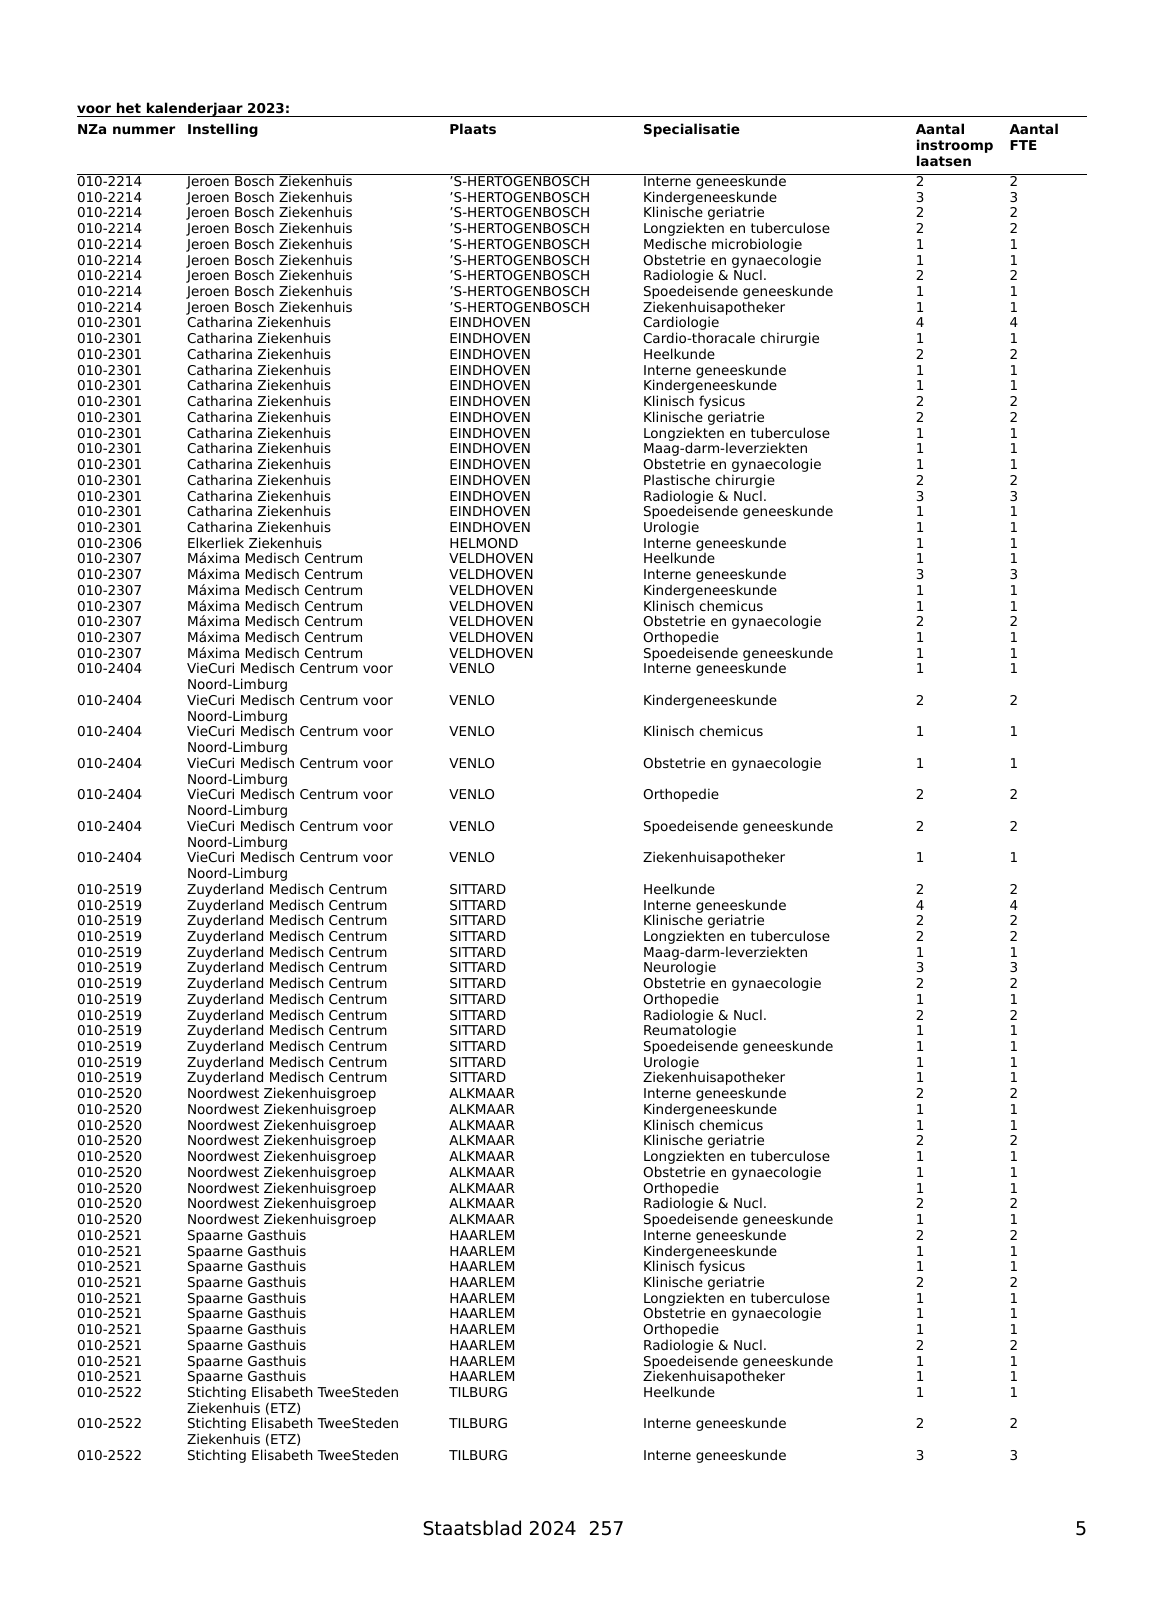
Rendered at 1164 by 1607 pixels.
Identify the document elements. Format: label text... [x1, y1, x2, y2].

table_cell 1 [1003, 1306, 1087, 1322]
table_cell 1 [910, 551, 1003, 567]
table_cell 010-2519 [77, 897, 181, 913]
table_cell Noordwest Ziekenhuisgroep [181, 1165, 443, 1180]
table_cell 010-2214 [77, 190, 181, 205]
table_cell Heelkunde [637, 347, 909, 362]
table_cell 1 [910, 850, 1003, 882]
table_cell Radiologie & Nucl. [637, 488, 909, 504]
table_cell 1 [1003, 646, 1087, 661]
table_cell 010-2214 [77, 237, 181, 252]
table_cell 1 [1003, 1369, 1087, 1385]
table_cell 1 [910, 661, 1003, 693]
table_cell Zuyderland Medisch Centrum [181, 945, 443, 960]
table_cell 2 [910, 347, 1003, 362]
table_cell 010-2519 [77, 1039, 181, 1054]
table_cell 1 [1003, 284, 1087, 299]
table_cell Obstetrie en gynaecologie [637, 976, 909, 992]
table_cell Máxima Medisch Centrum [181, 614, 443, 630]
table_cell ’S-HERTOGENBOSCH [443, 175, 637, 189]
table_cell 1 [1003, 724, 1087, 756]
table_cell SITTARD [443, 1023, 637, 1039]
table_cell 010-2301 [77, 410, 181, 425]
table_cell Interne geneeskunde [637, 1228, 909, 1243]
table_cell Instelling [181, 117, 443, 174]
table_cell Catharina Ziekenhuis [181, 331, 443, 347]
table_cell 010-2522 [77, 1448, 181, 1463]
table_cell 1 [910, 1023, 1003, 1039]
table_cell 1 [910, 646, 1003, 661]
table_cell Cardiologie [637, 315, 909, 331]
table_cell 2 [1003, 1133, 1087, 1149]
table_cell 010-2519 [77, 1055, 181, 1070]
table_cell 1 [1003, 520, 1087, 536]
table_cell Orthopedie [637, 1322, 909, 1338]
table_cell Kindergeneeskunde [637, 583, 909, 598]
table_cell 010-2214 [77, 175, 181, 189]
table_cell Catharina Ziekenhuis [181, 520, 443, 536]
table_cell 1 [910, 1118, 1003, 1133]
table_cell 010-2521 [77, 1369, 181, 1385]
table_cell Specialisatie [637, 117, 909, 174]
table_cell Catharina Ziekenhuis [181, 441, 443, 457]
table_cell 1 [910, 1149, 1003, 1165]
table_cell Noordwest Ziekenhuisgroep [181, 1180, 443, 1196]
table_cell Cardio-thoracale chirurgie [637, 331, 909, 347]
table_cell Klinisch fysicus [637, 394, 909, 410]
table_cell 010-2307 [77, 551, 181, 567]
table_cell Kindergeneeskunde [637, 378, 909, 394]
table_cell 010-2521 [77, 1243, 181, 1259]
table_cell Kindergeneeskunde [637, 1102, 909, 1117]
table_cell 2 [1003, 787, 1087, 819]
table_cell 2 [910, 175, 1003, 189]
table_cell 010-2520 [77, 1212, 181, 1228]
table_cell 010-2404 [77, 661, 181, 693]
table_cell 010-2301 [77, 457, 181, 473]
table_cell 2 [1003, 1275, 1087, 1291]
table_cell Stichting Elisabeth TweeSteden [181, 1448, 443, 1463]
table_cell Noordwest Ziekenhuisgroep [181, 1212, 443, 1228]
table_cell 2 [910, 819, 1003, 850]
table_cell Stichting Elisabeth TweeSteden Ziekenhuis (ETZ) [181, 1416, 443, 1448]
table_cell Máxima Medisch Centrum [181, 630, 443, 646]
table_cell Jeroen Bosch Ziekenhuis [181, 300, 443, 315]
table_cell ALKMAAR [443, 1149, 637, 1165]
table_cell 4 [910, 897, 1003, 913]
table_cell 2 [910, 1275, 1003, 1291]
table_cell 1 [1003, 551, 1087, 567]
table_cell Máxima Medisch Centrum [181, 567, 443, 583]
table_cell 1 [1003, 300, 1087, 315]
table_cell Máxima Medisch Centrum [181, 583, 443, 598]
table_cell Noordwest Ziekenhuisgroep [181, 1086, 443, 1102]
table_cell 1 [910, 457, 1003, 473]
table_cell EINDHOVEN [443, 473, 637, 488]
table_cell Urologie [637, 1055, 909, 1070]
table_cell 2 [910, 1133, 1003, 1149]
table_cell 1 [1003, 583, 1087, 598]
table_cell Heelkunde [637, 1385, 909, 1416]
table_cell 2 [1003, 473, 1087, 488]
table_cell Catharina Ziekenhuis [181, 363, 443, 378]
table_cell Catharina Ziekenhuis [181, 473, 443, 488]
table_cell 1 [910, 1212, 1003, 1228]
table_cell 010-2519 [77, 945, 181, 960]
table_cell 1 [1003, 441, 1087, 457]
table_cell 1 [1003, 1023, 1087, 1039]
table_cell 1 [1003, 1118, 1087, 1133]
table_cell Interne geneeskunde [637, 661, 909, 693]
table_cell 2 [1003, 394, 1087, 410]
table_cell 010-2301 [77, 441, 181, 457]
table_cell Obstetrie en gynaecologie [637, 457, 909, 473]
table_cell 010-2520 [77, 1165, 181, 1180]
table_cell 1 [910, 630, 1003, 646]
table_cell SITTARD [443, 897, 637, 913]
table_cell 2 [910, 693, 1003, 724]
table_cell Heelkunde [637, 551, 909, 567]
table_cell 1 [1003, 599, 1087, 614]
table_cell EINDHOVEN [443, 425, 637, 441]
table_cell 3 [910, 488, 1003, 504]
table_cell Kindergeneeskunde [637, 190, 909, 205]
table_cell 010-2301 [77, 363, 181, 378]
table_cell 1 [910, 724, 1003, 756]
table_cell 1 [1003, 1149, 1087, 1165]
table_cell 2 [910, 205, 1003, 221]
table_cell 1 [1003, 1102, 1087, 1117]
table_cell 1 [910, 1354, 1003, 1369]
table_cell Longziekten en tuberculose [637, 221, 909, 237]
table_cell 2 [910, 913, 1003, 929]
table_cell Obstetrie en gynaecologie [637, 1306, 909, 1322]
table_cell Radiologie & Nucl. [637, 1338, 909, 1353]
table_cell Zuyderland Medisch Centrum [181, 929, 443, 944]
table_cell 1 [910, 1180, 1003, 1196]
table_cell VieCuri Medisch Centrum voor Noord-Limburg [181, 819, 443, 850]
table_cell 1 [910, 945, 1003, 960]
table_cell 2 [910, 394, 1003, 410]
table_cell VENLO [443, 850, 637, 882]
table_cell VieCuri Medisch Centrum voor Noord-Limburg [181, 693, 443, 724]
table_cell 1 [910, 237, 1003, 252]
table_cell EINDHOVEN [443, 520, 637, 536]
table_cell 1 [1003, 1243, 1087, 1259]
table_cell HAARLEM [443, 1306, 637, 1322]
table_cell HAARLEM [443, 1259, 637, 1275]
table_cell 1 [1003, 378, 1087, 394]
table_cell Klinische geriatrie [637, 410, 909, 425]
table_cell Zuyderland Medisch Centrum [181, 882, 443, 897]
table_cell Spoedeisende geneeskunde [637, 646, 909, 661]
table_cell Spaarne Gasthuis [181, 1275, 443, 1291]
table_cell HAARLEM [443, 1322, 637, 1338]
table_cell 1 [1003, 1322, 1087, 1338]
table_cell Klinisch fysicus [637, 1259, 909, 1275]
table_cell ALKMAAR [443, 1086, 637, 1102]
table_cell HAARLEM [443, 1354, 637, 1369]
table_cell ALKMAAR [443, 1212, 637, 1228]
table_cell Spaarne Gasthuis [181, 1354, 443, 1369]
table_cell Zuyderland Medisch Centrum [181, 1039, 443, 1054]
table_cell 010-2521 [77, 1259, 181, 1275]
table_cell Obstetrie en gynaecologie [637, 1165, 909, 1180]
table_cell 010-2214 [77, 284, 181, 299]
table_cell 1 [910, 425, 1003, 441]
table_cell 4 [1003, 315, 1087, 331]
table_cell Zuyderland Medisch Centrum [181, 1008, 443, 1023]
table_cell VENLO [443, 819, 637, 850]
table_cell Reumatologie [637, 1023, 909, 1039]
table_cell 2 [1003, 175, 1087, 189]
table_cell 010-2519 [77, 960, 181, 976]
table_cell 1 [1003, 850, 1087, 882]
table_cell 2 [1003, 1086, 1087, 1102]
table_cell 2 [910, 1196, 1003, 1212]
table_cell 1 [910, 1055, 1003, 1070]
table_cell Obstetrie en gynaecologie [637, 253, 909, 268]
table_cell 1 [910, 1259, 1003, 1275]
table_cell VENLO [443, 661, 637, 693]
table_cell Noordwest Ziekenhuisgroep [181, 1102, 443, 1117]
table_cell 2 [1003, 205, 1087, 221]
table_cell ’S-HERTOGENBOSCH [443, 268, 637, 284]
table_cell SITTARD [443, 913, 637, 929]
table_cell 010-2301 [77, 378, 181, 394]
table_cell 010-2519 [77, 976, 181, 992]
table_cell 010-2521 [77, 1228, 181, 1243]
table_cell Spaarne Gasthuis [181, 1338, 443, 1353]
table_cell ’S-HERTOGENBOSCH [443, 221, 637, 237]
table_cell Aantal instroomplaatsen [910, 117, 1003, 174]
table_cell ’S-HERTOGENBOSCH [443, 284, 637, 299]
table_cell 2 [910, 1228, 1003, 1243]
table_cell Zuyderland Medisch Centrum [181, 976, 443, 992]
table_cell 1 [910, 1070, 1003, 1086]
table_cell EINDHOVEN [443, 457, 637, 473]
table_cell Interne geneeskunde [637, 1448, 909, 1463]
table_cell 1 [910, 583, 1003, 598]
table_cell SITTARD [443, 992, 637, 1007]
table_cell 010-2521 [77, 1306, 181, 1322]
table_cell 1 [910, 1243, 1003, 1259]
table_cell SITTARD [443, 976, 637, 992]
table_cell 1 [1003, 1291, 1087, 1306]
table_cell 2 [1003, 976, 1087, 992]
table_cell 3 [910, 190, 1003, 205]
table_cell Catharina Ziekenhuis [181, 315, 443, 331]
table_cell EINDHOVEN [443, 331, 637, 347]
table_cell 010-2301 [77, 331, 181, 347]
table_cell 2 [910, 1338, 1003, 1353]
table_cell 1 [910, 253, 1003, 268]
table_cell Aantal FTE [1003, 117, 1087, 174]
table_cell SITTARD [443, 882, 637, 897]
table_cell VENLO [443, 724, 637, 756]
table_cell Zuyderland Medisch Centrum [181, 992, 443, 1007]
table_cell Jeroen Bosch Ziekenhuis [181, 253, 443, 268]
table_cell 010-2521 [77, 1275, 181, 1291]
table_cell 1 [910, 378, 1003, 394]
table_cell 010-2301 [77, 473, 181, 488]
table_cell 1 [1003, 253, 1087, 268]
table_cell Plastische chirurgie [637, 473, 909, 488]
table_cell ALKMAAR [443, 1180, 637, 1196]
table_cell 1 [910, 1165, 1003, 1180]
table_cell 1 [910, 520, 1003, 536]
table_cell Klinische geriatrie [637, 1275, 909, 1291]
table_cell 010-2301 [77, 520, 181, 536]
table_cell SITTARD [443, 1008, 637, 1023]
table_cell 2 [1003, 614, 1087, 630]
table_cell Longziekten en tuberculose [637, 1291, 909, 1306]
table_cell 010-2307 [77, 583, 181, 598]
table_cell 2 [1003, 1196, 1087, 1212]
table_cell 1 [1003, 1055, 1087, 1070]
table_cell 3 [1003, 488, 1087, 504]
table_cell EINDHOVEN [443, 347, 637, 362]
table_cell Catharina Ziekenhuis [181, 410, 443, 425]
table_cell Interne geneeskunde [637, 1416, 909, 1448]
table_cell 010-2301 [77, 504, 181, 520]
table_cell 010-2521 [77, 1354, 181, 1369]
table_cell 1 [1003, 363, 1087, 378]
table_cell 2 [910, 473, 1003, 488]
table_cell 2 [1003, 1338, 1087, 1353]
table_cell Noordwest Ziekenhuisgroep [181, 1118, 443, 1133]
table_cell Klinisch chemicus [637, 724, 909, 756]
table_cell 2 [910, 929, 1003, 944]
table_cell Spaarne Gasthuis [181, 1306, 443, 1322]
table_cell EINDHOVEN [443, 315, 637, 331]
table_cell 010-2520 [77, 1196, 181, 1212]
table_cell EINDHOVEN [443, 410, 637, 425]
table_cell Maag-darm-leverziekten [637, 945, 909, 960]
table_cell 1 [910, 441, 1003, 457]
table_cell 010-2522 [77, 1416, 181, 1448]
table_cell Interne geneeskunde [637, 567, 909, 583]
table_cell Klinische geriatrie [637, 913, 909, 929]
table_cell Ziekenhuisapotheker [637, 1369, 909, 1385]
table_cell Klinisch chemicus [637, 1118, 909, 1133]
table_cell SITTARD [443, 945, 637, 960]
table_cell Zuyderland Medisch Centrum [181, 897, 443, 913]
table_cell Catharina Ziekenhuis [181, 425, 443, 441]
table_cell HAARLEM [443, 1243, 637, 1259]
table_cell 2 [910, 1416, 1003, 1448]
table_cell Heelkunde [637, 882, 909, 897]
table_cell 3 [910, 960, 1003, 976]
table_cell 010-2519 [77, 1008, 181, 1023]
table_cell 2 [910, 268, 1003, 284]
table_cell Jeroen Bosch Ziekenhuis [181, 237, 443, 252]
table_cell Zuyderland Medisch Centrum [181, 1023, 443, 1039]
table_cell VELDHOVEN [443, 614, 637, 630]
table_cell Zuyderland Medisch Centrum [181, 1055, 443, 1070]
table_cell Neurologie [637, 960, 909, 976]
table_cell 1 [1003, 1212, 1087, 1228]
table_cell Maag-darm-leverziekten [637, 441, 909, 457]
table_cell Spoedeisende geneeskunde [637, 284, 909, 299]
table_cell ’S-HERTOGENBOSCH [443, 237, 637, 252]
table_cell TILBURG [443, 1416, 637, 1448]
table_cell VELDHOVEN [443, 646, 637, 661]
table_cell 2 [1003, 693, 1087, 724]
table_cell 1 [1003, 630, 1087, 646]
table_cell 1 [1003, 457, 1087, 473]
table_cell 3 [1003, 190, 1087, 205]
table_cell VENLO [443, 787, 637, 819]
table_cell Spaarne Gasthuis [181, 1228, 443, 1243]
table_cell 2 [1003, 882, 1087, 897]
table_cell Interne geneeskunde [637, 1086, 909, 1102]
table_cell Radiologie & Nucl. [637, 1196, 909, 1212]
table_cell 2 [1003, 347, 1087, 362]
table_cell 2 [910, 976, 1003, 992]
table_cell Spaarne Gasthuis [181, 1259, 443, 1275]
table_cell 2 [910, 1086, 1003, 1102]
table_cell 010-2521 [77, 1322, 181, 1338]
table_cell Klinisch chemicus [637, 599, 909, 614]
table_cell EINDHOVEN [443, 504, 637, 520]
table_cell 2 [1003, 913, 1087, 929]
table_cell Spoedeisende geneeskunde [637, 1212, 909, 1228]
table_cell ALKMAAR [443, 1118, 637, 1133]
table_cell 1 [1003, 536, 1087, 551]
table_cell SITTARD [443, 1039, 637, 1054]
table_cell VieCuri Medisch Centrum voor Noord-Limburg [181, 661, 443, 693]
table_cell 1 [1003, 1165, 1087, 1180]
table_cell 010-2214 [77, 300, 181, 315]
table_cell Jeroen Bosch Ziekenhuis [181, 221, 443, 237]
table_cell Máxima Medisch Centrum [181, 599, 443, 614]
table_cell 1 [1003, 331, 1087, 347]
table_cell 010-2520 [77, 1149, 181, 1165]
table_cell 010-2301 [77, 347, 181, 362]
table_cell 1 [910, 504, 1003, 520]
table_cell HELMOND [443, 536, 637, 551]
table_cell ’S-HERTOGENBOSCH [443, 205, 637, 221]
table_cell Catharina Ziekenhuis [181, 347, 443, 362]
table_cell 3 [1003, 567, 1087, 583]
table_cell Spoedeisende geneeskunde [637, 1354, 909, 1369]
table_cell Medische microbiologie [637, 237, 909, 252]
table_cell Plaats [443, 117, 637, 174]
table_cell 1 [1003, 661, 1087, 693]
table_cell 010-2519 [77, 929, 181, 944]
table_cell Spaarne Gasthuis [181, 1243, 443, 1259]
table_cell 010-2214 [77, 268, 181, 284]
table_cell EINDHOVEN [443, 441, 637, 457]
table_cell Orthopedie [637, 787, 909, 819]
table_cell VieCuri Medisch Centrum voor Noord-Limburg [181, 850, 443, 882]
table_cell Interne geneeskunde [637, 536, 909, 551]
table_cell 2 [1003, 929, 1087, 944]
table_cell 2 [910, 787, 1003, 819]
table_cell Urologie [637, 520, 909, 536]
table_cell 1 [910, 331, 1003, 347]
table_cell 1 [910, 300, 1003, 315]
table_cell 1 [910, 1385, 1003, 1416]
table_cell 1 [1003, 1070, 1087, 1086]
table_cell 010-2214 [77, 205, 181, 221]
table_cell Radiologie & Nucl. [637, 1008, 909, 1023]
table_cell 010-2520 [77, 1102, 181, 1117]
table_cell NZa nummer [77, 117, 181, 174]
table_cell SITTARD [443, 1070, 637, 1086]
table_cell Ziekenhuisapotheker [637, 1070, 909, 1086]
table_cell 1 [910, 1039, 1003, 1054]
table_cell Jeroen Bosch Ziekenhuis [181, 205, 443, 221]
table_cell Spaarne Gasthuis [181, 1369, 443, 1385]
table_cell Máxima Medisch Centrum [181, 551, 443, 567]
table_cell 1 [910, 1306, 1003, 1322]
table_cell EINDHOVEN [443, 488, 637, 504]
table_cell 010-2301 [77, 488, 181, 504]
table_cell 010-2301 [77, 425, 181, 441]
table_cell 2 [910, 1008, 1003, 1023]
table_cell 1 [1003, 945, 1087, 960]
table_cell 010-2521 [77, 1291, 181, 1306]
table_cell Noordwest Ziekenhuisgroep [181, 1196, 443, 1212]
table_cell Stichting Elisabeth TweeSteden Ziekenhuis (ETZ) [181, 1385, 443, 1416]
table_cell Interne geneeskunde [637, 897, 909, 913]
table_cell VieCuri Medisch Centrum voor Noord-Limburg [181, 787, 443, 819]
table_cell Jeroen Bosch Ziekenhuis [181, 284, 443, 299]
table_cell 1 [1003, 1039, 1087, 1054]
table_cell HAARLEM [443, 1228, 637, 1243]
table_cell 1 [1003, 425, 1087, 441]
table_cell 010-2519 [77, 1070, 181, 1086]
table_cell Catharina Ziekenhuis [181, 457, 443, 473]
table_cell VELDHOVEN [443, 599, 637, 614]
table_cell Interne geneeskunde [637, 363, 909, 378]
table_cell 010-2301 [77, 315, 181, 331]
table_cell Kindergeneeskunde [637, 1243, 909, 1259]
table_cell 1 [910, 1291, 1003, 1306]
table_cell 3 [910, 1448, 1003, 1463]
table_cell 010-2520 [77, 1133, 181, 1149]
table_cell TILBURG [443, 1385, 637, 1416]
table_cell VENLO [443, 756, 637, 787]
table_header voor het kalenderjaar 2023: [77, 100, 1087, 116]
table_cell Spaarne Gasthuis [181, 1322, 443, 1338]
table_cell Ziekenhuisapotheker [637, 850, 909, 882]
table_cell 1 [1003, 756, 1087, 787]
table_cell Klinische geriatrie [637, 205, 909, 221]
table_cell 2 [1003, 1416, 1087, 1448]
table_cell 2 [1003, 1008, 1087, 1023]
table_cell ’S-HERTOGENBOSCH [443, 253, 637, 268]
table_cell ’S-HERTOGENBOSCH [443, 300, 637, 315]
table_cell 2 [1003, 410, 1087, 425]
table_cell 1 [910, 284, 1003, 299]
table_cell EINDHOVEN [443, 378, 637, 394]
table_cell VELDHOVEN [443, 567, 637, 583]
table_cell Noordwest Ziekenhuisgroep [181, 1133, 443, 1149]
table_cell 1 [910, 756, 1003, 787]
table_cell VieCuri Medisch Centrum voor Noord-Limburg [181, 756, 443, 787]
table_cell 010-2214 [77, 253, 181, 268]
table_cell 2 [910, 221, 1003, 237]
table_cell Elkerliek Ziekenhuis [181, 536, 443, 551]
table_cell 010-2404 [77, 819, 181, 850]
table_cell 2 [910, 614, 1003, 630]
table_cell Orthopedie [637, 992, 909, 1007]
table_cell Zuyderland Medisch Centrum [181, 913, 443, 929]
table_cell SITTARD [443, 960, 637, 976]
table_cell Catharina Ziekenhuis [181, 378, 443, 394]
table_cell 010-2519 [77, 882, 181, 897]
table_cell Noordwest Ziekenhuisgroep [181, 1149, 443, 1165]
table_cell Obstetrie en gynaecologie [637, 756, 909, 787]
table_cell 1 [910, 536, 1003, 551]
table_cell 010-2307 [77, 630, 181, 646]
table_cell Longziekten en tuberculose [637, 1149, 909, 1165]
table_cell 1 [910, 599, 1003, 614]
table_cell 2 [1003, 268, 1087, 284]
table_cell HAARLEM [443, 1369, 637, 1385]
table_cell 010-2404 [77, 850, 181, 882]
table_cell Spoedeisende geneeskunde [637, 1039, 909, 1054]
table_cell Longziekten en tuberculose [637, 929, 909, 944]
table_cell Catharina Ziekenhuis [181, 488, 443, 504]
table_cell ALKMAAR [443, 1133, 637, 1149]
table_cell 010-2404 [77, 724, 181, 756]
table_cell Jeroen Bosch Ziekenhuis [181, 175, 443, 189]
table_cell Máxima Medisch Centrum [181, 646, 443, 661]
table_cell VENLO [443, 693, 637, 724]
table_cell Obstetrie en gynaecologie [637, 614, 909, 630]
table_cell VELDHOVEN [443, 583, 637, 598]
table_cell HAARLEM [443, 1275, 637, 1291]
table_cell 010-2520 [77, 1180, 181, 1196]
table_cell ALKMAAR [443, 1165, 637, 1180]
table_cell 3 [910, 567, 1003, 583]
table_cell 010-2307 [77, 646, 181, 661]
table_cell 010-2307 [77, 599, 181, 614]
table_cell 010-2404 [77, 787, 181, 819]
table_cell Ziekenhuisapotheker [637, 300, 909, 315]
table_cell HAARLEM [443, 1291, 637, 1306]
table_cell Zuyderland Medisch Centrum [181, 1070, 443, 1086]
table_cell VELDHOVEN [443, 551, 637, 567]
table_cell EINDHOVEN [443, 394, 637, 410]
table_cell 1 [1003, 1354, 1087, 1369]
table_cell SITTARD [443, 929, 637, 944]
table_cell 010-2520 [77, 1086, 181, 1102]
table_cell Radiologie & Nucl. [637, 268, 909, 284]
table_cell 010-2306 [77, 536, 181, 551]
table_cell 010-2519 [77, 913, 181, 929]
table_cell HAARLEM [443, 1338, 637, 1353]
table_cell 2 [1003, 1228, 1087, 1243]
table_cell 010-2404 [77, 693, 181, 724]
table_cell 010-2307 [77, 614, 181, 630]
table_cell 1 [1003, 992, 1087, 1007]
table_cell 1 [910, 992, 1003, 1007]
table_cell 1 [910, 363, 1003, 378]
table_cell 4 [910, 315, 1003, 331]
table_cell Catharina Ziekenhuis [181, 394, 443, 410]
table_cell 1 [1003, 1385, 1087, 1416]
table_cell 2 [910, 882, 1003, 897]
table_cell 1 [1003, 1259, 1087, 1275]
table_cell ’S-HERTOGENBOSCH [443, 190, 637, 205]
table_cell Orthopedie [637, 1180, 909, 1196]
table_cell 1 [910, 1369, 1003, 1385]
table_cell 1 [910, 1322, 1003, 1338]
table_cell ALKMAAR [443, 1196, 637, 1212]
table_cell VieCuri Medisch Centrum voor Noord-Limburg [181, 724, 443, 756]
table_cell 1 [1003, 504, 1087, 520]
table_cell Kindergeneeskunde [637, 693, 909, 724]
table_cell Jeroen Bosch Ziekenhuis [181, 268, 443, 284]
table_cell 2 [910, 410, 1003, 425]
table_cell 010-2301 [77, 394, 181, 410]
table_cell Catharina Ziekenhuis [181, 504, 443, 520]
table_cell 010-2522 [77, 1385, 181, 1416]
table_cell 1 [1003, 237, 1087, 252]
table_cell 1 [910, 1102, 1003, 1117]
table_cell 010-2404 [77, 756, 181, 787]
table_cell 010-2519 [77, 992, 181, 1007]
table_cell Interne geneeskunde [637, 175, 909, 189]
table_cell 2 [1003, 819, 1087, 850]
table_cell Orthopedie [637, 630, 909, 646]
table_cell 3 [1003, 1448, 1087, 1463]
table_cell 4 [1003, 897, 1087, 913]
table_cell 010-2519 [77, 1023, 181, 1039]
table_cell Spoedeisende geneeskunde [637, 819, 909, 850]
table_cell ALKMAAR [443, 1102, 637, 1117]
table_cell Longziekten en tuberculose [637, 425, 909, 441]
table_cell 010-2214 [77, 221, 181, 237]
table_cell VELDHOVEN [443, 630, 637, 646]
table_cell 010-2521 [77, 1338, 181, 1353]
table_cell 3 [1003, 960, 1087, 976]
table_cell 1 [1003, 1180, 1087, 1196]
table_cell Spaarne Gasthuis [181, 1291, 443, 1306]
table_cell Klinische geriatrie [637, 1133, 909, 1149]
table_cell Zuyderland Medisch Centrum [181, 960, 443, 976]
table_cell 010-2307 [77, 567, 181, 583]
table_cell Jeroen Bosch Ziekenhuis [181, 190, 443, 205]
table_cell SITTARD [443, 1055, 637, 1070]
table_cell 010-2520 [77, 1118, 181, 1133]
table_cell TILBURG [443, 1448, 637, 1463]
table_cell Spoedeisende geneeskunde [637, 504, 909, 520]
table_cell EINDHOVEN [443, 363, 637, 378]
table_cell 2 [1003, 221, 1087, 237]
